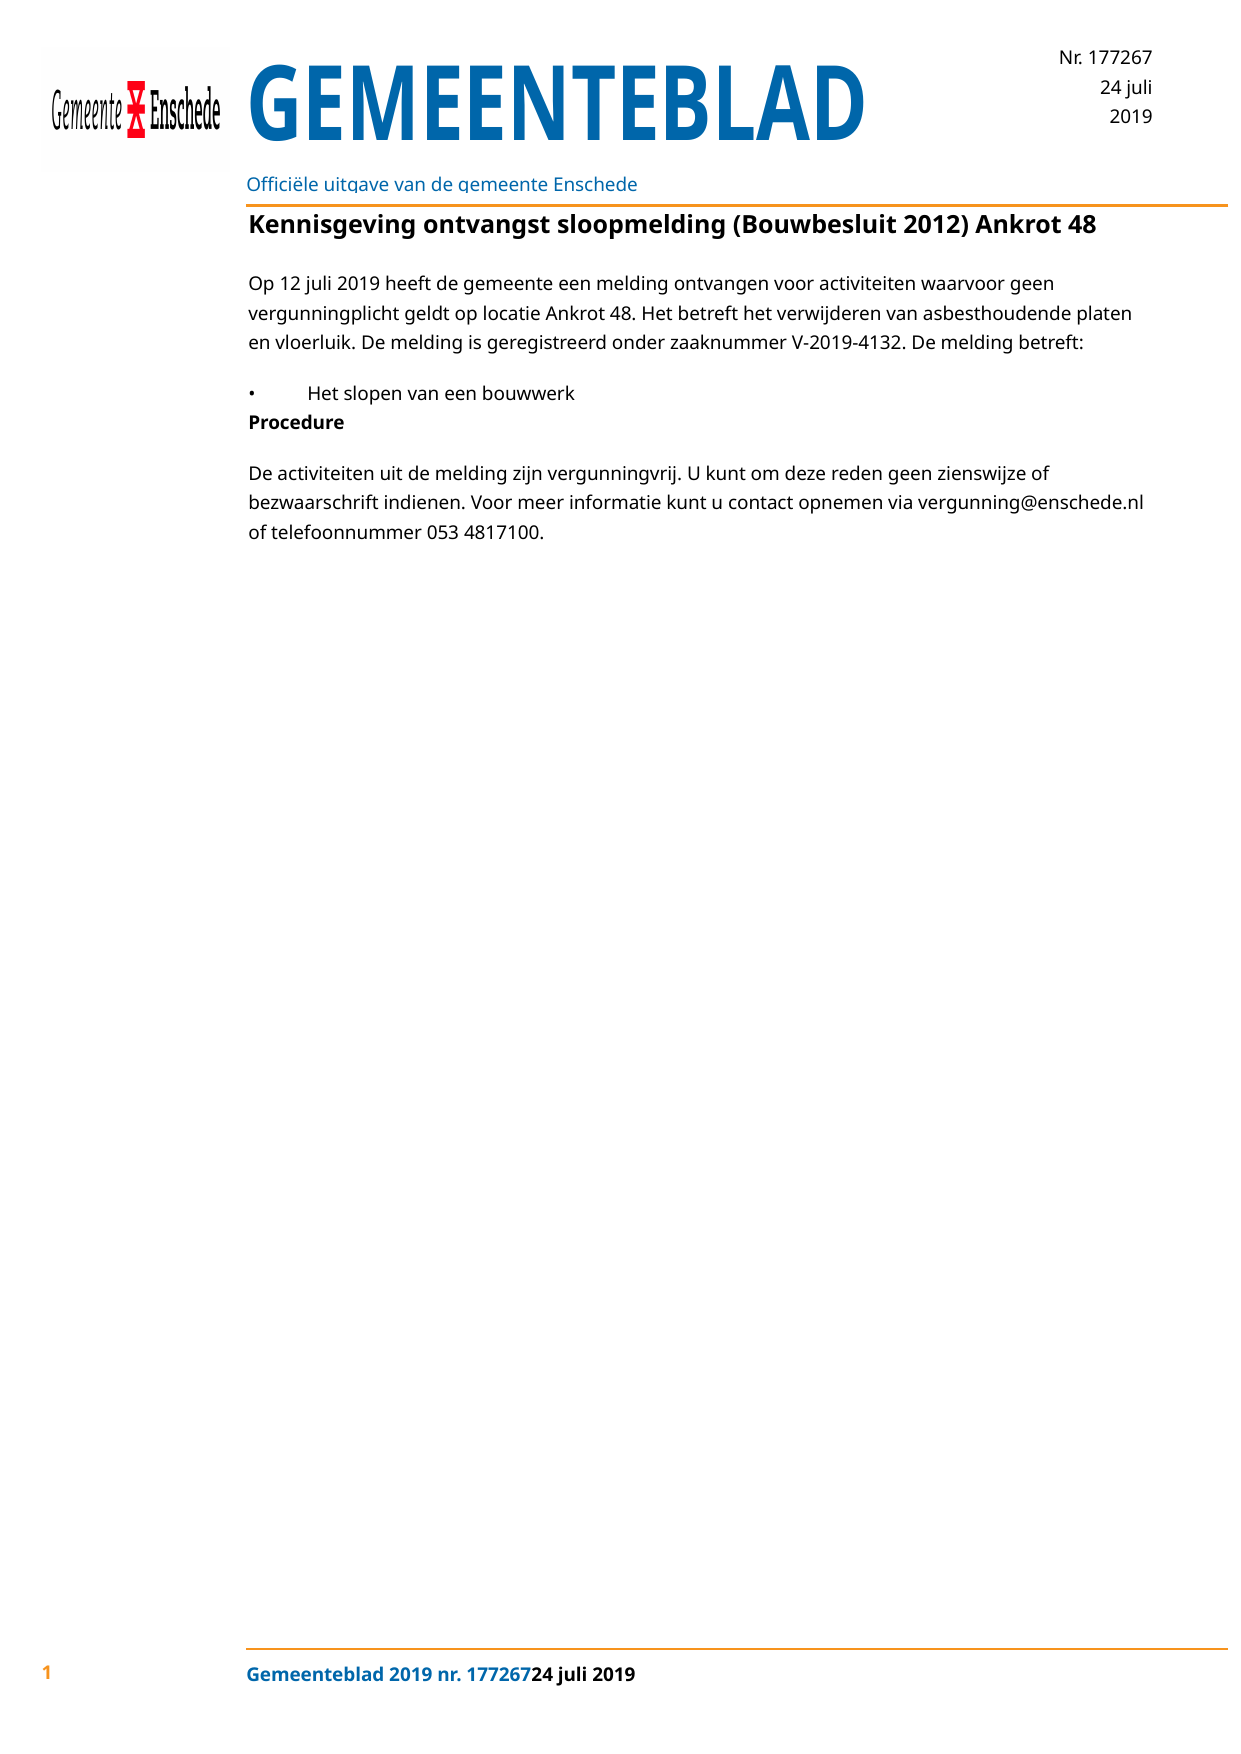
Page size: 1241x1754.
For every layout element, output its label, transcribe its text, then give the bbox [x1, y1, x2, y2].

picture [41, 47, 231, 172]
text De activiteiten uit de melding zijn vergunningvrij. U kunt om deze reden geen zienswijze of bezwaarschrift indienen. Voor meer informatie kunt u contact opnemen via vergunning@enschede.nl of telefoonnummer 053 4817100. [248, 460, 1152, 545]
text Op 12 juli 2019 heeft de gemeente een melding ontvangen voor activiteiten waarvoor geen vergunningplicht geldt op locatie Ankrot 48. Het betreft het verwijderen van asbesthoudende platen en vloerluik. De melding is geregistreerd onder zaaknummer V-2019-4132. De melding betreft: [248, 270, 1152, 355]
text Procedure [248, 409, 1152, 435]
text Kennisgeving ontvangst sloopmelding (Bouwbesluit 2012) Ankrot 48 [248, 207, 1152, 241]
list Het slopen van een bouwwerk [248, 380, 1152, 406]
